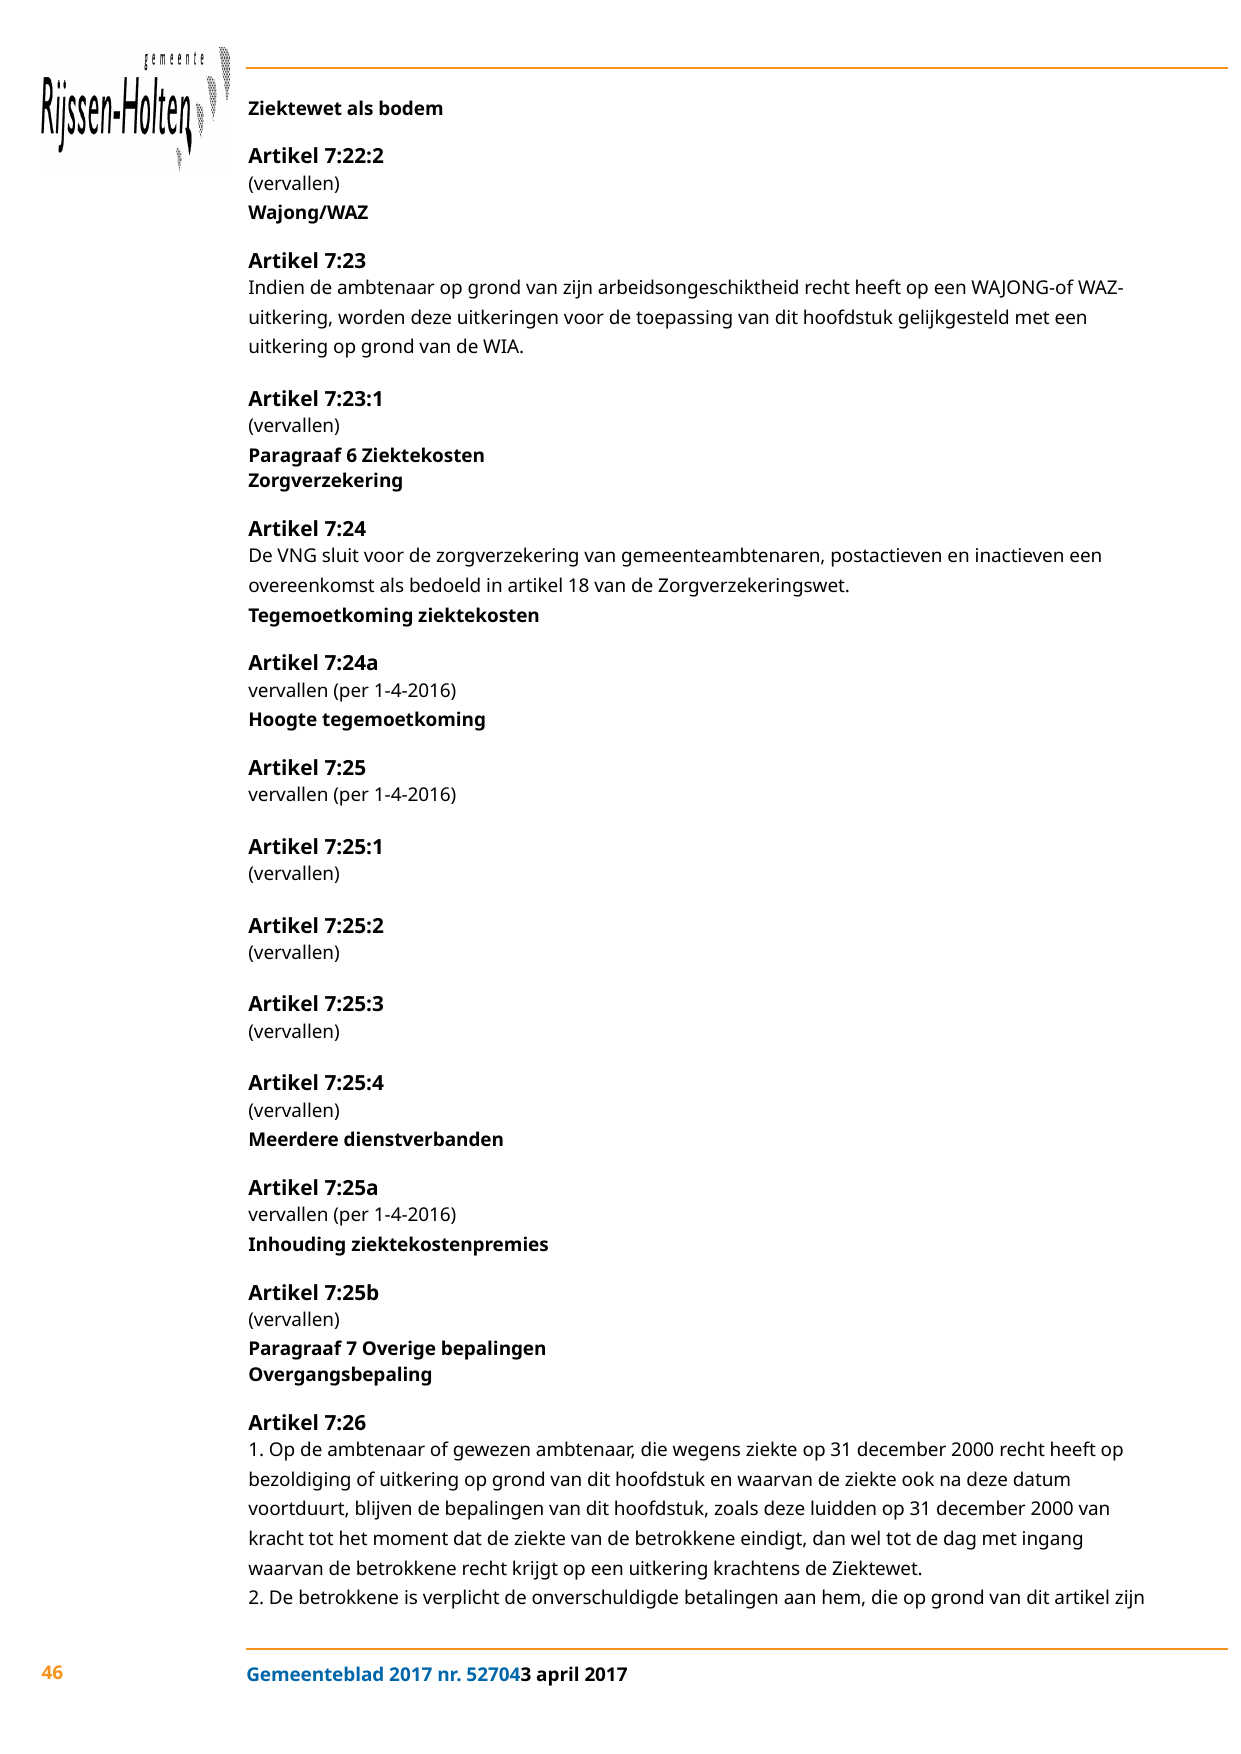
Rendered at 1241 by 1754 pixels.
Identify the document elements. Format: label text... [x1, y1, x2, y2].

text Ziektewet als bodem [248, 95, 1152, 121]
text Tegemoetkoming ziektekosten [248, 602, 1152, 628]
text Artikel 7:25:2 [248, 911, 1152, 939]
text Wajong/WAZ [248, 199, 1152, 225]
text (vervallen) [248, 860, 1152, 886]
text (vervallen) [248, 939, 1152, 965]
text Artikel 7:25:3 [248, 989, 1152, 1018]
text Overgangsbepaling [248, 1361, 1152, 1387]
text Artikel 7:25a [248, 1173, 1152, 1201]
text 2. De betrokkene is verplicht de onverschuldigde betalingen aan hem, die op grond van dit artikel zijn [248, 1584, 1152, 1610]
text Inhouding ziektekostenpremies [248, 1231, 1152, 1257]
text Meerdere dienstverbanden [248, 1126, 1152, 1152]
text Artikel 7:24 [248, 514, 1152, 543]
text (vervallen) [248, 170, 1152, 196]
text Artikel 7:25:1 [248, 832, 1152, 860]
text Artikel 7:25 [248, 753, 1152, 781]
text vervallen (per 1-4-2016) [248, 1201, 1152, 1227]
text Artikel 7:25b [248, 1278, 1152, 1306]
text De VNG sluit voor de zorgverzekering van gemeenteambtenaren, postactieven en inactieven een overeenkomst als bedoeld in artikel 18 van de Zorgverzekeringswet. [248, 543, 1152, 598]
text Artikel 7:23 [248, 246, 1152, 274]
text vervallen (per 1-4-2016) [248, 781, 1152, 807]
text Artikel 7:26 [248, 1408, 1152, 1436]
text Paragraaf 7 Overige bepalingen [248, 1336, 1152, 1361]
text Artikel 7:22:2 [248, 141, 1152, 170]
text Artikel 7:25:4 [248, 1068, 1152, 1097]
text (vervallen) [248, 412, 1152, 438]
text Zorgverzekering [248, 468, 1152, 493]
picture [41, 47, 231, 172]
text (vervallen) [248, 1097, 1152, 1123]
text Hoogte tegemoetkoming [248, 706, 1152, 732]
text Artikel 7:23:1 [248, 384, 1152, 412]
text (vervallen) [248, 1018, 1152, 1044]
text (vervallen) [248, 1306, 1152, 1332]
text vervallen (per 1-4-2016) [248, 677, 1152, 703]
text 1. Op de ambtenaar of gewezen ambtenaar, die wegens ziekte op 31 december 2000 recht heeft op bezoldiging of uitkering op grond van dit hoofdstuk en waarvan de ziekte ook na deze datum voortduurt, blijven de bepalingen van dit hoofdstuk, zoals deze luidden op 31 december 2000 van kracht tot het moment dat de ziekte van de betrokkene eindigt, dan wel tot de dag met ingang waarvan de betrokkene recht krijgt op een uitkering krachtens de Ziektewet. [248, 1436, 1152, 1580]
text Artikel 7:24a [248, 648, 1152, 677]
text Indien de ambtenaar op grond van zijn arbeidsongeschiktheid recht heeft op een WAJONG-of WAZ-uitkering, worden deze uitkeringen voor de toepassing van dit hoofdstuk gelijkgesteld met een uitkering op grond van de WIA. [248, 274, 1152, 359]
text Paragraaf 6 Ziektekosten [248, 442, 1152, 468]
